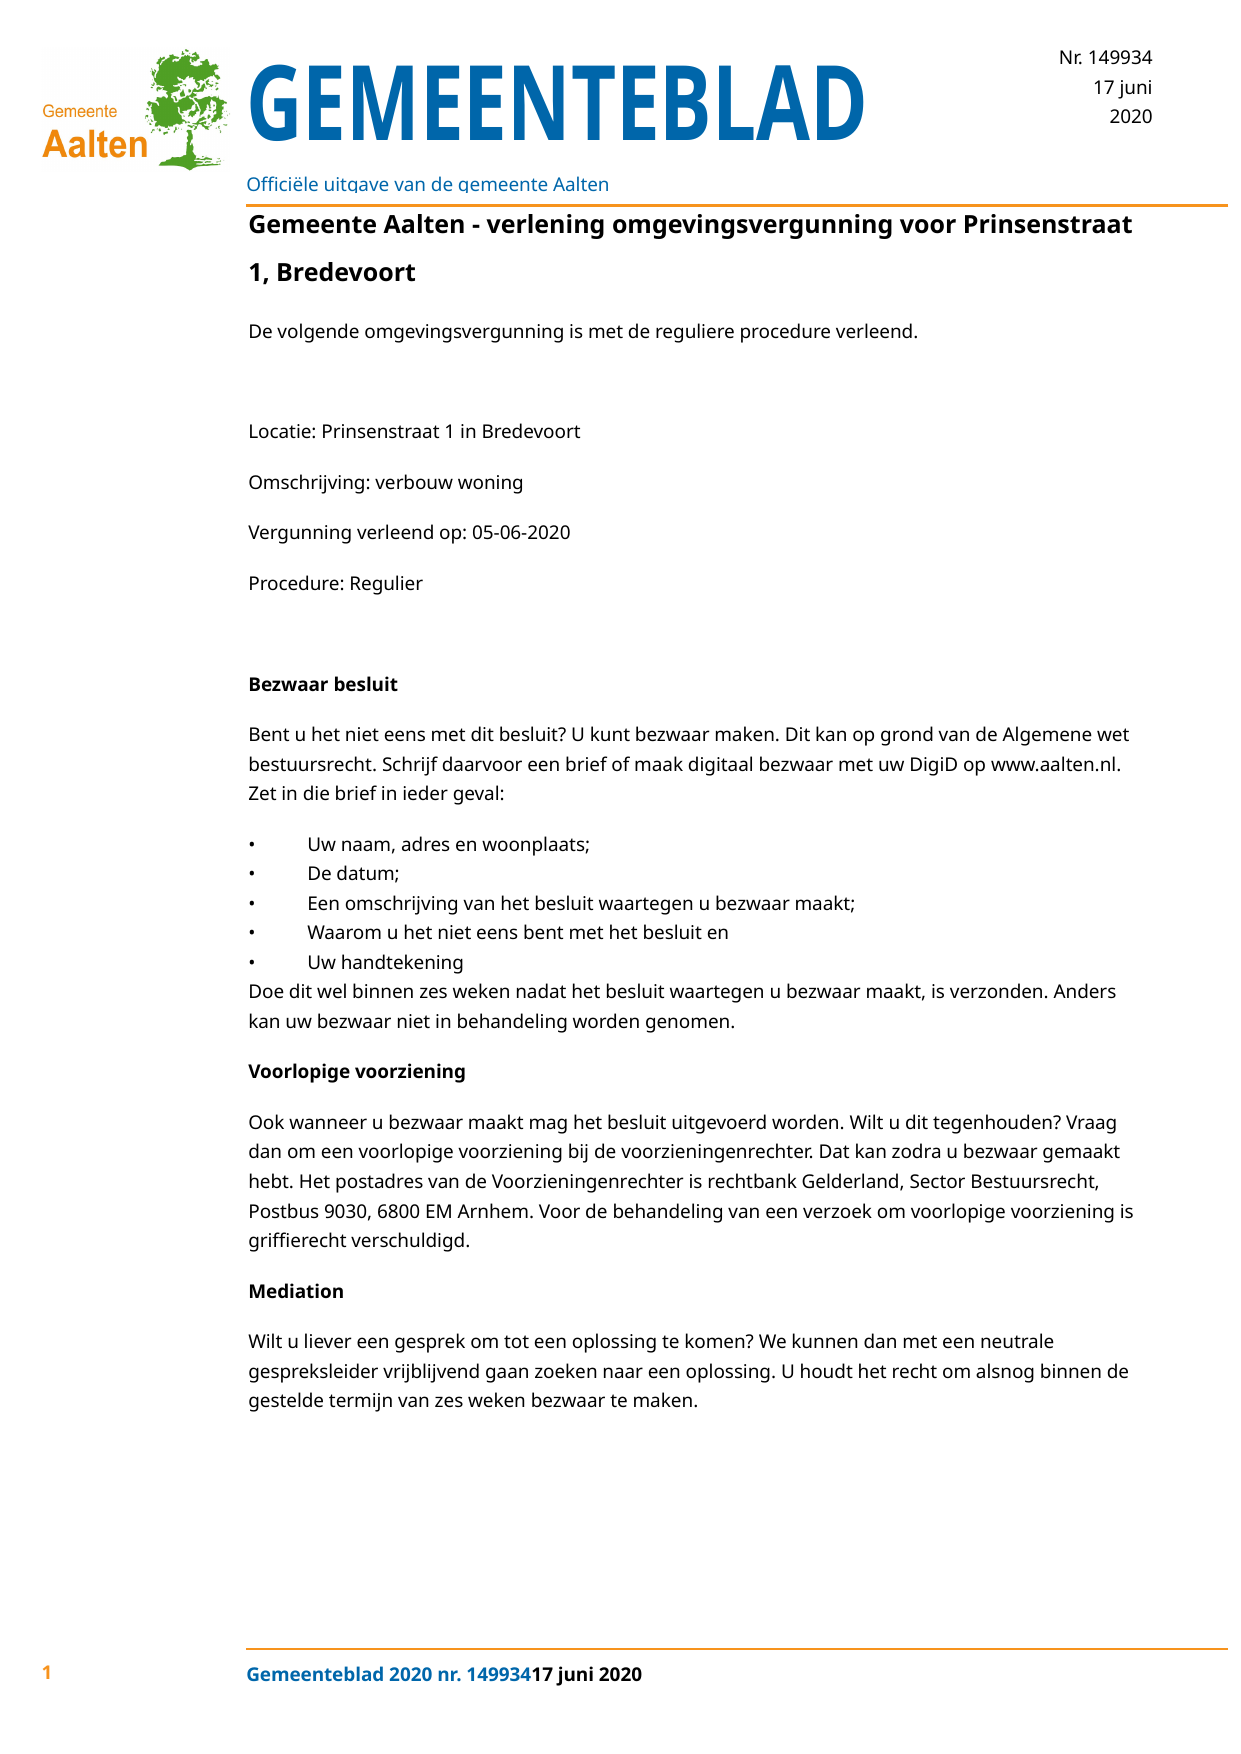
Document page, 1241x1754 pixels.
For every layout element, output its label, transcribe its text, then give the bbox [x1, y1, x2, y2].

list De datum; [248, 860, 1152, 886]
text Ook wanneer u bezwaar maakt mag het besluit uitgevoerd worden. Wilt u dit tegenhouden? Vraag dan om een voorlopige voorziening bij de voorzieningenrechter. Dat kan zodra u bezwaar gemaakt hebt. Het postadres van de Voorzieningenrechter is rechtbank Gelderland, Sector Bestuursrecht, Postbus 9030, 6800 EM Arnhem. Voor de behandeling van een verzoek om voorlopige voorziening is griffierecht verschuldigd. [248, 1109, 1152, 1253]
text Gemeente Aalten - verlening omgevingsvergunning voor Prinsenstraat 1, Bredevoort [248, 207, 1152, 288]
text Omschrijving: verbouw woning [248, 469, 1152, 495]
list Waarom u het niet eens bent met het besluit en [248, 919, 1152, 945]
text Mediation [248, 1278, 1152, 1304]
text Bezwaar besluit [248, 671, 1152, 697]
picture [41, 47, 231, 172]
text Doe dit wel binnen zes weken nadat het besluit waartegen u bezwaar maakt, is verzonden. Anders kan uw bezwaar niet in behandeling worden genomen. [248, 979, 1152, 1034]
text Bent u het niet eens met dit besluit? U kunt bezwaar maken. Dit kan op grond van de Algemene wet bestuursrecht. Schrijf daarvoor een brief of maak digitaal bezwaar met uw DigiD op www.aalten.nl. Zet in die brief in ieder geval: [248, 721, 1152, 806]
text Procedure: Regulier [248, 570, 1152, 596]
text Voorlopige voorziening [248, 1059, 1152, 1084]
text De volgende omgevingsvergunning is met de reguliere procedure verleend. [248, 318, 1152, 344]
list Een omschrijving van het besluit waartegen u bezwaar maakt; [248, 890, 1152, 916]
list Uw handtekening [248, 949, 1152, 975]
list Uw naam, adres en woonplaats; [248, 831, 1152, 857]
text Locatie: Prinsenstraat 1 in Bredevoort [248, 419, 1152, 444]
text Vergunning verleend op: 05-06-2020 [248, 519, 1152, 545]
text Wilt u liever een gesprek om tot een oplossing te komen? We kunnen dan met een neutrale gespreksleider vrijblijvend gaan zoeken naar een oplossing. U houdt het recht om alsnog binnen de gestelde termijn van zes weken bezwaar te maken. [248, 1328, 1152, 1413]
